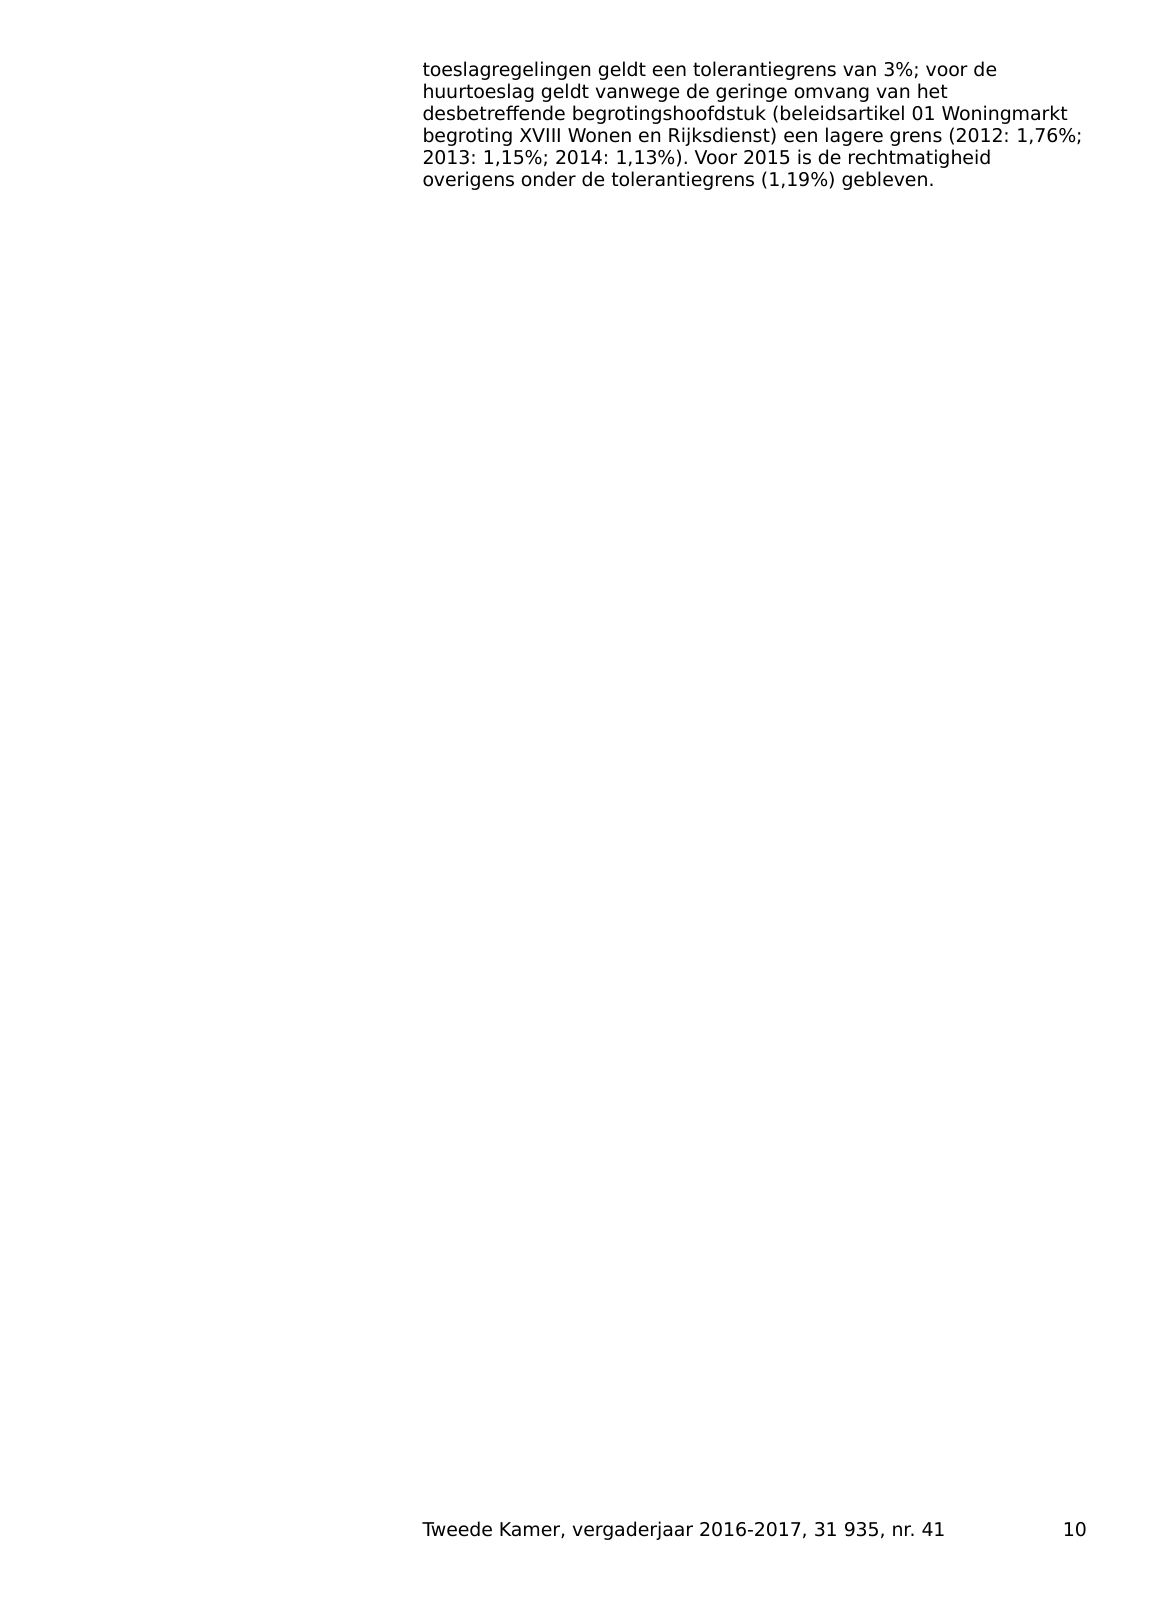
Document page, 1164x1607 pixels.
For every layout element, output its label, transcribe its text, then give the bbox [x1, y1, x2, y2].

text toeslagregelingen geldt een tolerantiegrens van 3%; voor de huurtoeslag geldt vanwege de geringe omvang van het desbetreffende begrotingshoofdstuk (beleidsartikel 01 Woningmarkt begroting XVIII Wonen en Rijksdienst) een lagere grens (2012: 1,76%; 2013: 1,15%; 2014: 1,13%). Voor 2015 is de rechtmatigheid overigens onder de tolerantiegrens (1,19%) gebleven. [422, 59, 1087, 191]
